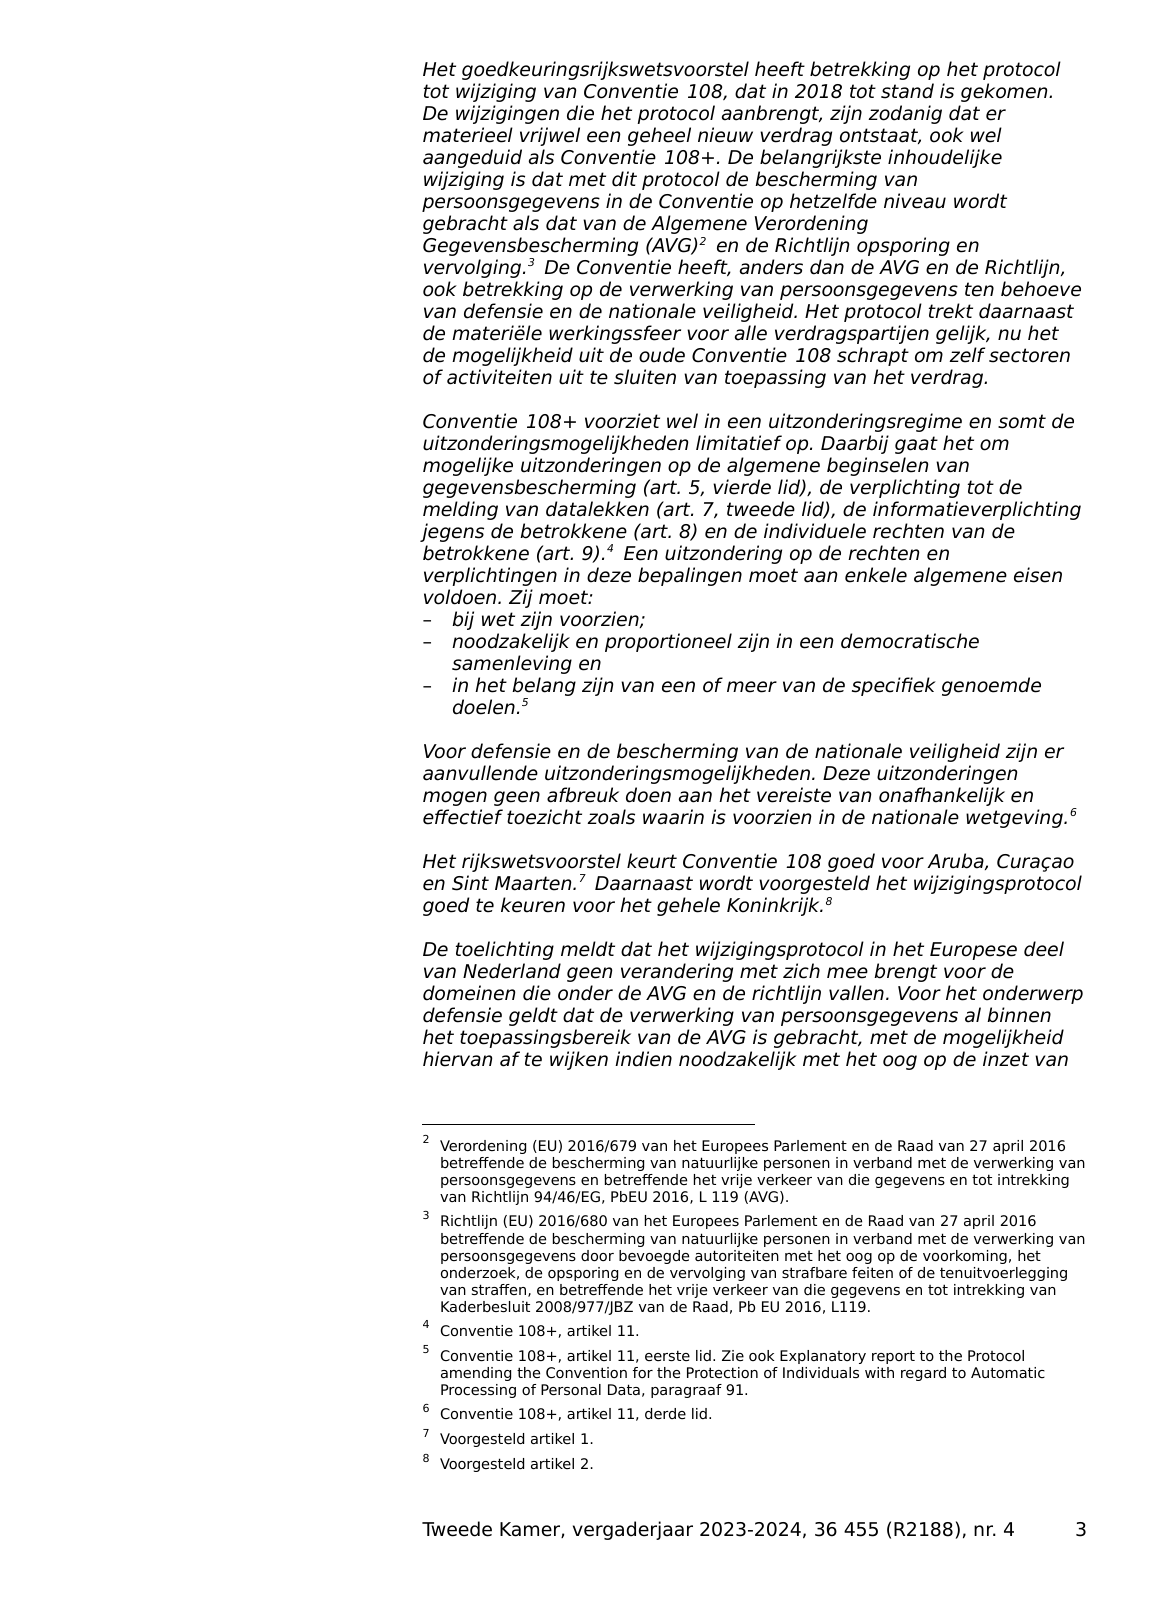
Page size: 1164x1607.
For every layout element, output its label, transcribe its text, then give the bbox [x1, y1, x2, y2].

text – in het belang zijn van een of meer van de specifiek genoemde doelen. [422, 675, 1087, 719]
text Conventie 108+, artikel 11, derde lid. [422, 1402, 1087, 1424]
text – noodzakelijk en proportioneel zijn in een democratische samenleving en [422, 631, 1087, 675]
text Conventie 108+, artikel 11. [422, 1318, 1087, 1341]
text Voorgesteld artikel 1. [422, 1427, 1087, 1449]
text De toelichting meldt dat het wijzigingsprotocol in het Europese deel van Nederland geen verandering met zich mee brengt voor de domeinen die onder de AVG en de richtlijn vallen. Voor het onderwerp defensie geldt dat de verwerking van persoonsgegevens al binnen het toepassingsbereik van de AVG is gebracht, met de mogelijkheid hiervan af te wijken indien noodzakelijk met het oog op de inzet van [422, 939, 1087, 1071]
text Het goedkeuringsrijkswetsvoorstel heeft betrekking op het protocol tot wijziging van Conventie 108, dat in 2018 tot stand is gekomen. De wijzigingen die het protocol aanbrengt, zijn zodanig dat er materieel vrijwel een geheel nieuw verdrag ontstaat, ook wel aangeduid als Conventie 108+. De belangrijkste inhoudelijke wijziging is dat met dit protocol de bescherming van persoonsgegevens in de Conventie op hetzelfde niveau wordt gebracht als dat van de Algemene Verordening Gegevensbescherming (AVG) en de Richtlijn opsporing en vervolging. De Conventie heeft, anders dan de AVG en de Richtlijn, ook betrekking op de verwerking van persoonsgegevens ten behoeve van defensie en de nationale veiligheid. Het protocol trekt daarnaast de materiële werkingssfeer voor alle verdragspartijen gelijk, nu het de mogelijkheid uit de oude Conventie 108 schrapt om zelf sectoren of activiteiten uit te sluiten van toepassing van het verdrag. [422, 59, 1087, 389]
text Verordening (EU) 2016/679 van het Europees Parlement en de Raad van 27 april 2016 betreffende de bescherming van natuurlijke personen in verband met de verwerking van persoonsgegevens en betreffende het vrije verkeer van die gegevens en tot intrekking van Richtlijn 94/46/EG, PbEU 2016, L 119 (AVG). [422, 1133, 1087, 1206]
text – bij wet zijn voorzien; [422, 609, 1087, 631]
text Conventie 108+, artikel 11, eerste lid. Zie ook Explanatory report to the Protocol amending the Convention for the Protection of Individuals with regard to Automatic Processing of Personal Data, paragraaf 91. [422, 1343, 1087, 1399]
text Voor defensie en de bescherming van de nationale veiligheid zijn er aanvullende uitzonderingsmogelijkheden. Deze uitzonderingen mogen geen afbreuk doen aan het vereiste van onafhankelijk en effectief toezicht zoals waarin is voorzien in de nationale wetgeving. [422, 741, 1087, 829]
text Het rijkswetsvoorstel keurt Conventie 108 goed voor Aruba, Curaçao en Sint Maarten. Daarnaast wordt voorgesteld het wijzigingsprotocol goed te keuren voor het gehele Koninkrijk. [422, 851, 1087, 917]
text Richtlijn (EU) 2016/680 van het Europees Parlement en de Raad van 27 april 2016 betreffende de bescherming van natuurlijke personen in verband met de verwerking van persoonsgegevens door bevoegde autoriteiten met het oog op de voorkoming, het onderzoek, de opsporing en de vervolging van strafbare feiten of de tenuitvoerlegging van straffen, en betreffende het vrije verkeer van die gegevens en tot intrekking van Kaderbesluit 2008/977/JBZ van de Raad, Pb EU 2016, L119. [422, 1209, 1087, 1316]
text Voorgesteld artikel 2. [422, 1452, 1087, 1474]
text Conventie 108+ voorziet wel in een uitzonderingsregime en somt de uitzonderingsmogelijkheden limitatief op. Daarbij gaat het om mogelijke uitzonderingen op de algemene beginselen van gegevensbescherming (art. 5, vierde lid), de verplichting tot de melding van datalekken (art. 7, tweede lid), de informatieverplichting jegens de betrokkene (art. 8) en de individuele rechten van de betrokkene (art. 9). Een uitzondering op de rechten en verplichtingen in deze bepalingen moet aan enkele algemene eisen voldoen. Zij moet: [422, 411, 1087, 609]
